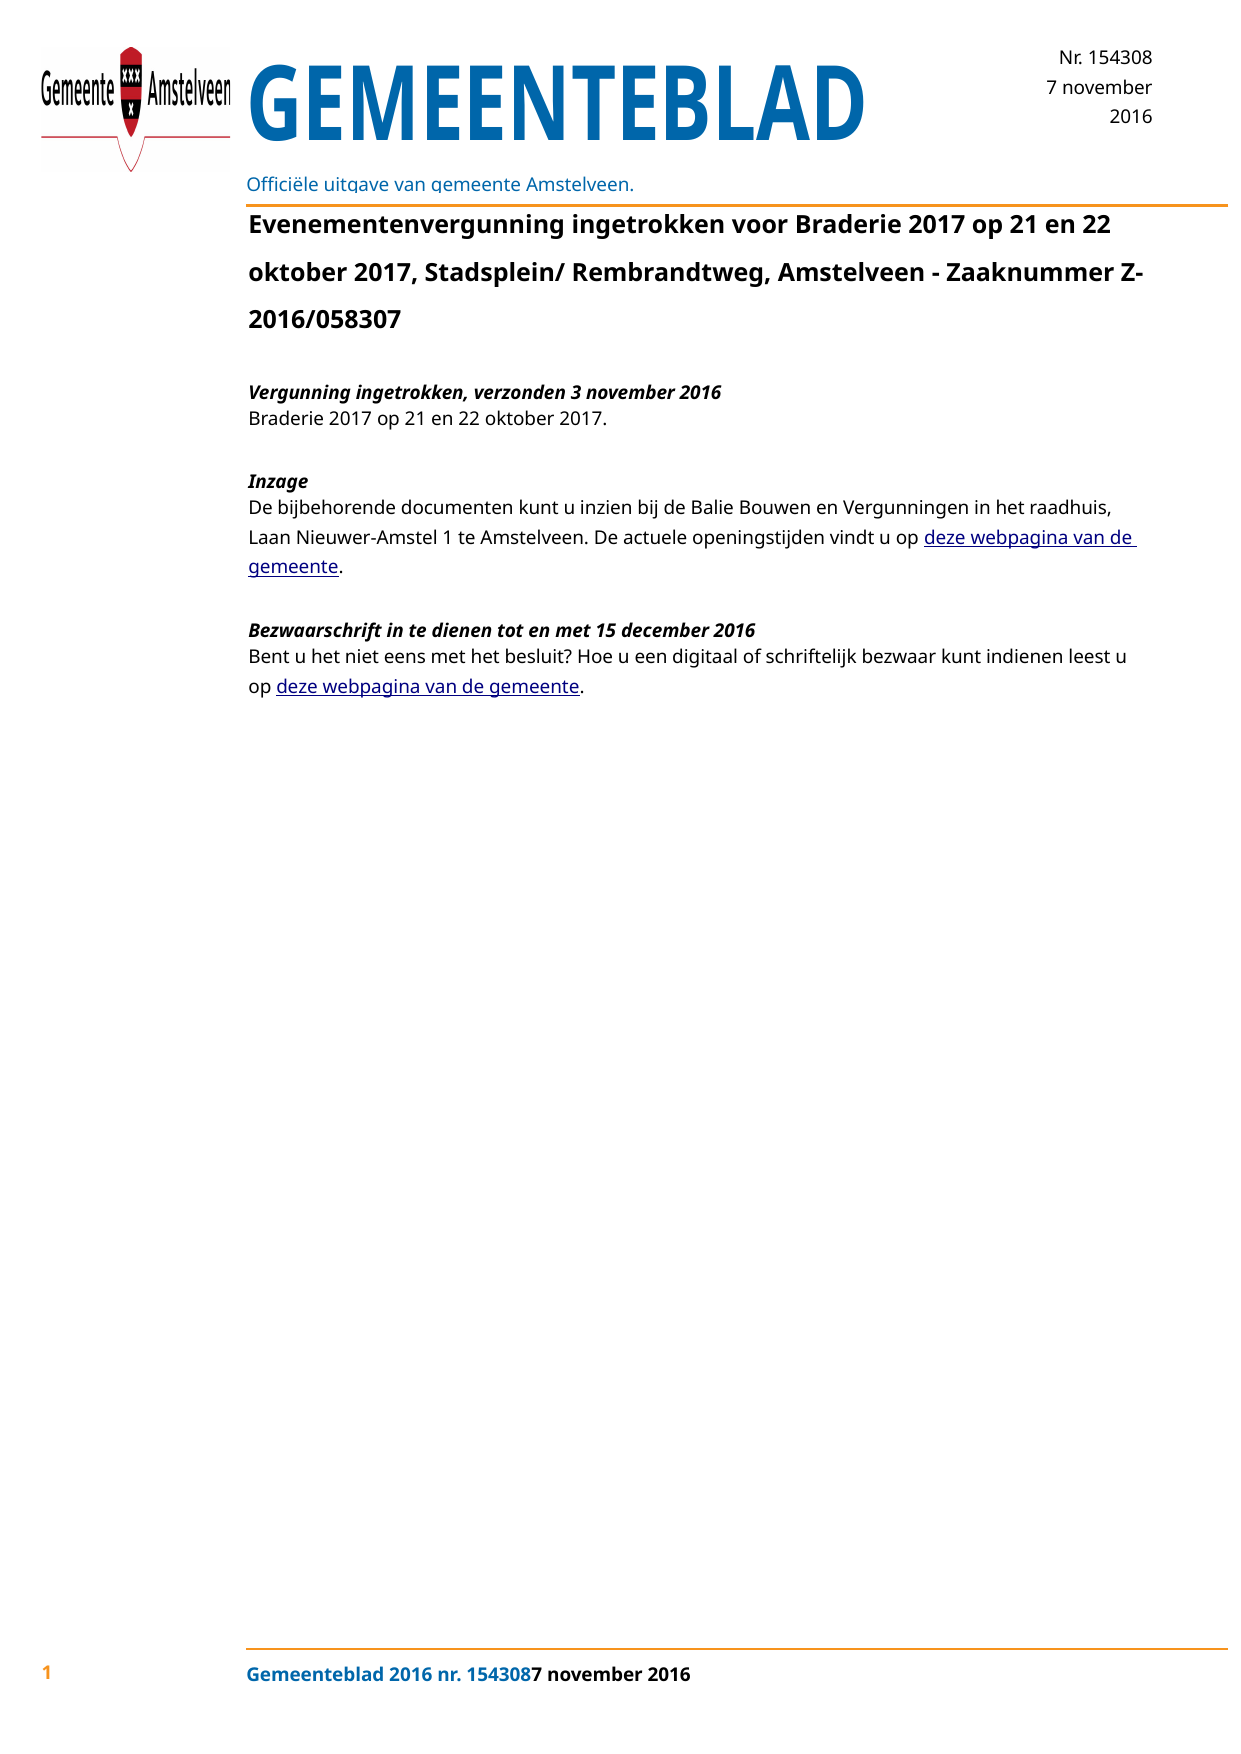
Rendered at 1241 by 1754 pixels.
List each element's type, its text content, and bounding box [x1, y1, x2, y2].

picture [41, 47, 231, 172]
text Evenementenvergunning ingetrokken voor Braderie 2017 op 21 en 22 oktober 2017, Stadsplein/ Rembrandtweg, Amstelveen - Zaaknummer Z-2016/058307 [248, 207, 1152, 336]
text Bezwaarschrift in te dienen tot en met 15 december 2016 [248, 618, 1152, 643]
text Inzage [248, 469, 1152, 494]
text Vergunning ingetrokken, verzonden 3 november 2016 [248, 379, 1152, 405]
text Braderie 2017 op 21 en 22 oktober 2017. [248, 405, 1152, 431]
text Bent u het niet eens met het besluit? Hoe u een digitaal of schriftelijk bezwaar kunt indienen leest u op deze webpagina van de gemeente. [248, 643, 1152, 699]
text De bijbehorende documenten kunt u inzien bij de Balie Bouwen en Vergunningen in het raadhuis, Laan Nieuwer-Amstel 1 te Amstelveen. De actuele openingstijden vindt u op deze webpagina van de gemeente. [248, 494, 1152, 579]
